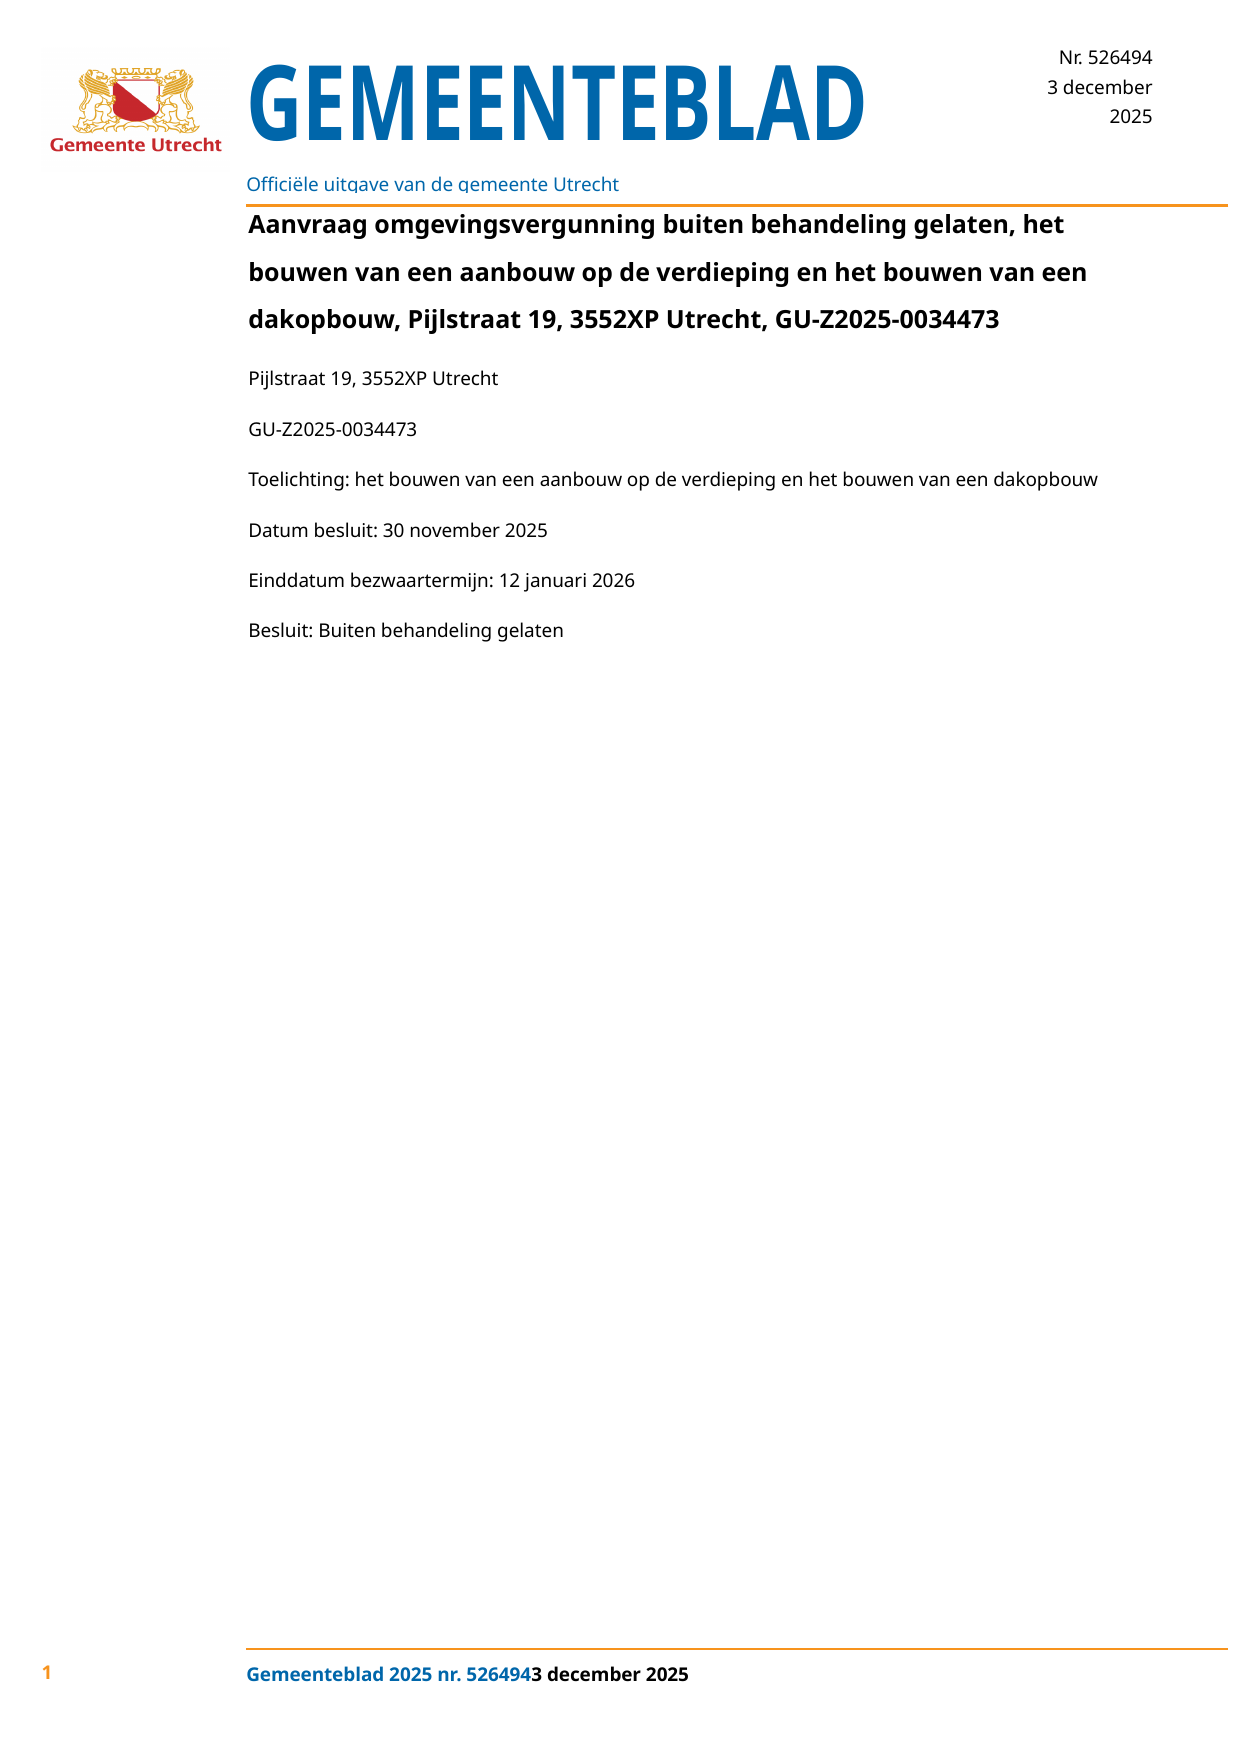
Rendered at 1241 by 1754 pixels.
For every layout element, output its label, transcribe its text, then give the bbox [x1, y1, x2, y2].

picture [41, 47, 231, 172]
text Pijlstraat 19, 3552XP Utrecht [248, 366, 1152, 391]
text Einddatum bezwaartermijn: 12 januari 2026 [248, 567, 1152, 593]
text GU-Z2025-0034473 [248, 416, 1152, 442]
text Toelichting: het bouwen van een aanbouw op de verdieping en het bouwen van een dakopbouw [248, 466, 1152, 492]
text Aanvraag omgevingsvergunning buiten behandeling gelaten, het bouwen van een aanbouw op de verdieping en het bouwen van een dakopbouw, Pijlstraat 19, 3552XP Utrecht, GU-Z2025-0034473 [248, 207, 1152, 336]
text Besluit: Buiten behandeling gelaten [248, 618, 1152, 643]
text Datum besluit: 30 november 2025 [248, 517, 1152, 542]
